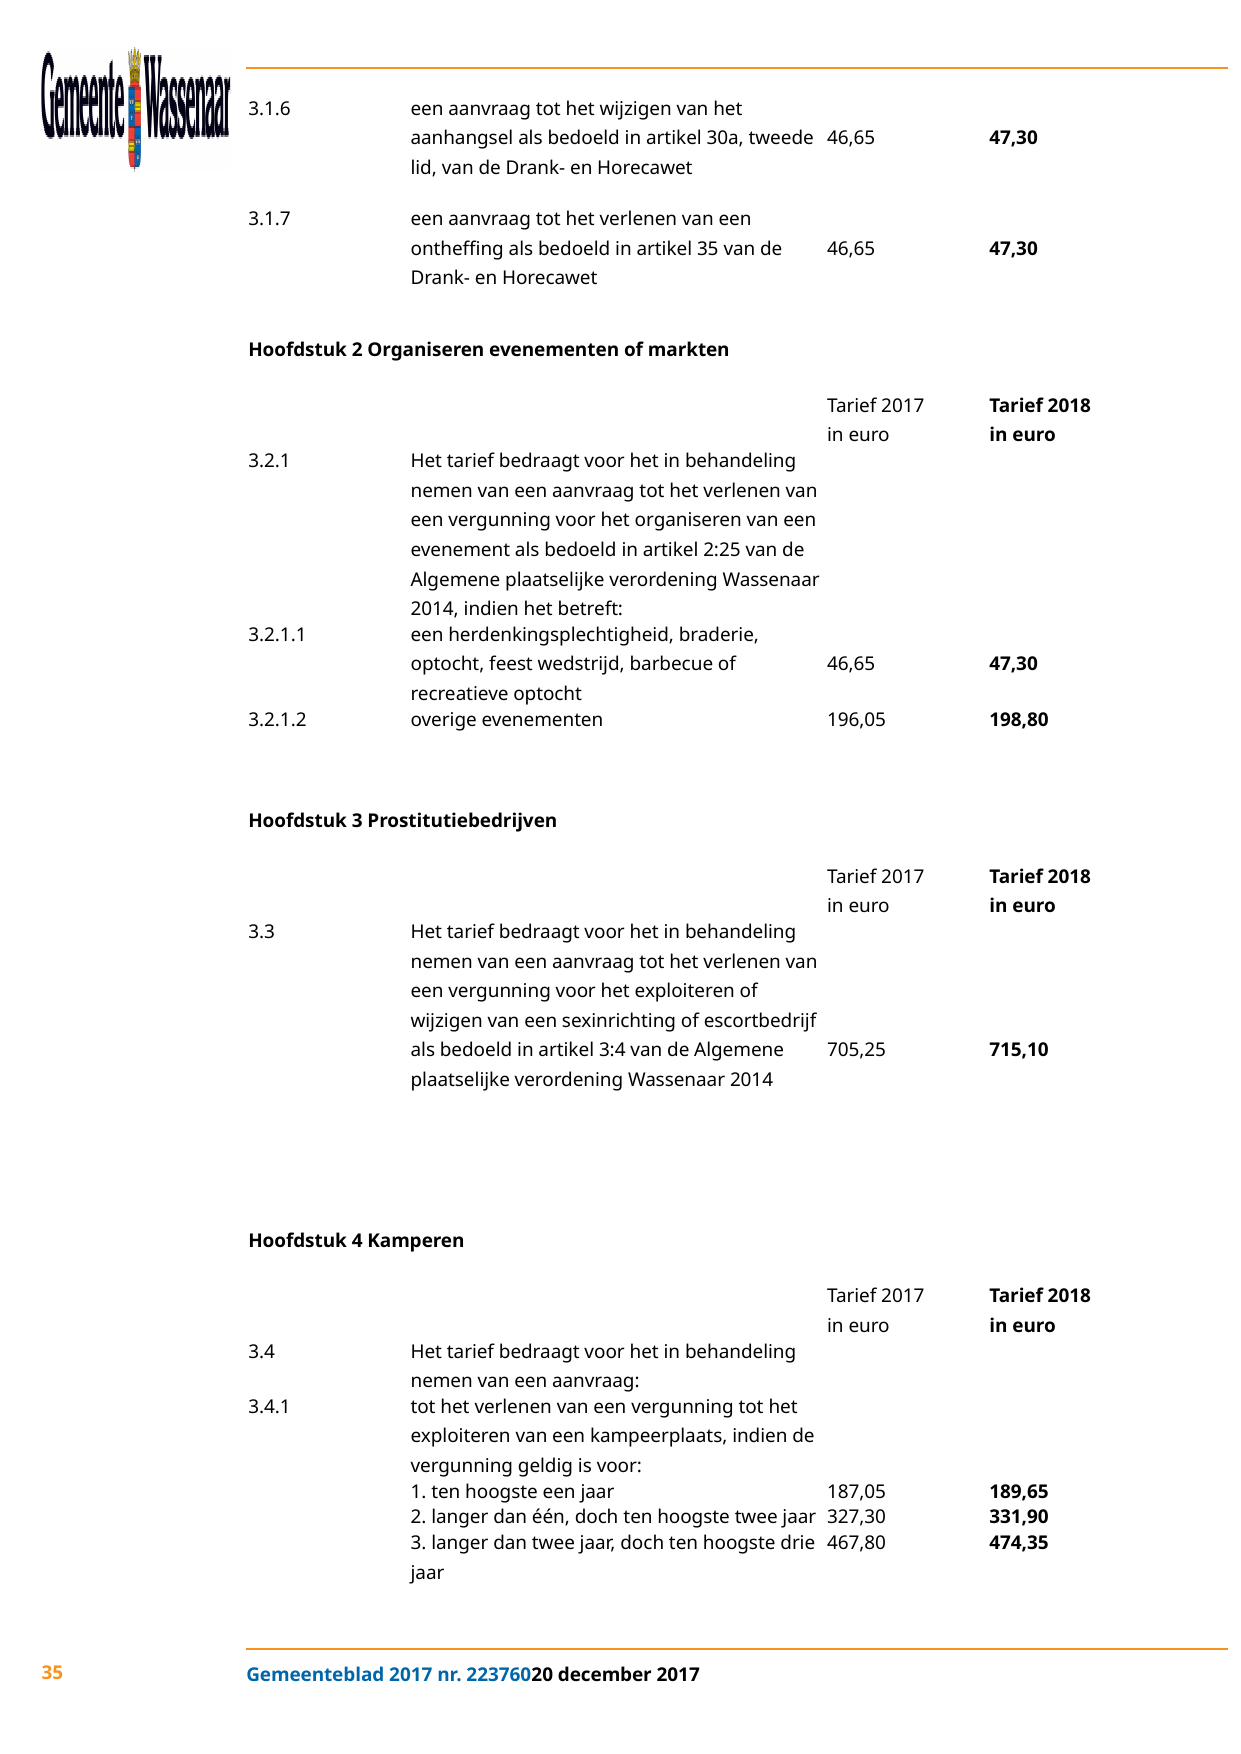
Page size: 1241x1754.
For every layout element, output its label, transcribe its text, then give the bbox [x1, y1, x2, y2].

table_cell 3.1.7 [248, 205, 410, 290]
table_cell 3.3 [248, 918, 410, 1092]
table_cell 2. langer dan één, doch ten hoogste twee jaar [410, 1504, 827, 1529]
table_cell 3.2.1 [248, 448, 410, 621]
table_cell 198,80 [989, 706, 1152, 732]
table_cell Het tarief bedraagt voor het in behandeling nemen van een aanvraag tot het verlenen van een vergunning voor het organiseren van een evenement als bedoeld in artikel 2:25 van de Algemene plaatselijke verordening Wassenaar 2014, indien het betreft: [410, 448, 827, 621]
text Hoofdstuk 3 Prostitutiebedrijven [248, 808, 1152, 833]
table_cell 327,30 [827, 1504, 989, 1529]
table_cell Het tarief bedraagt voor het in behandeling nemen van een aanvraag: [410, 1338, 827, 1393]
table_cell [827, 1393, 989, 1478]
table_cell Het tarief bedraagt voor het in behandeling nemen van een aanvraag tot het verlenen van een vergunning voor het exploiteren of wijzigen van een sexinrichting of escortbedrijf als bedoeld in artikel 3:4 van de Algemene plaatselijke verordening Wassenaar 2014 [410, 918, 827, 1092]
table_cell [989, 180, 1152, 205]
table_cell 1. ten hoogste een jaar [410, 1478, 827, 1504]
table_cell [827, 448, 989, 621]
table_cell [410, 180, 827, 205]
table_cell [989, 1393, 1152, 1478]
table_cell [989, 448, 1152, 621]
table_header [410, 1283, 827, 1338]
table_cell [827, 180, 989, 205]
table_cell [989, 1338, 1152, 1393]
table_cell [248, 180, 410, 205]
table_header [410, 863, 827, 918]
table_cell 3. langer dan twee jaar, doch ten hoogste drie jaar [410, 1530, 827, 1585]
table_cell 187,05 [827, 1478, 989, 1504]
table_cell 715,10 [989, 918, 1152, 1092]
table_cell 47,30 [989, 621, 1152, 706]
table_cell 46,65 [827, 621, 989, 706]
table_header [248, 392, 410, 447]
table_cell 3.2.1.1 [248, 621, 410, 706]
table_cell tot het verlenen van een vergunning tot het exploiteren van een kampeerplaats, indien de vergunning geldig is voor: [410, 1393, 827, 1478]
text Hoofdstuk 2 Organiseren evenementen of markten [248, 337, 1152, 362]
table_cell 3.4.1 [248, 1393, 410, 1478]
table_cell 3.2.1.2 [248, 706, 410, 732]
table_header Tarief 2018 in euro [989, 392, 1152, 447]
table_cell 705,25 [827, 918, 989, 1092]
table_header Tarief 2018 in euro [989, 1283, 1152, 1338]
table_cell 3.4 [248, 1338, 410, 1393]
table_cell [248, 1530, 410, 1585]
table_header Tarief 2017 in euro [827, 863, 989, 918]
table_header Tarief 2018 in euro [989, 863, 1152, 918]
table_cell 47,30 [989, 205, 1152, 290]
table_cell [827, 1338, 989, 1393]
table_cell 474,35 [989, 1530, 1152, 1585]
table_cell 47,30 [989, 95, 1152, 180]
table_cell [248, 1504, 410, 1529]
table_header [248, 863, 410, 918]
table_cell overige evenementen [410, 706, 827, 732]
table_cell 46,65 [827, 205, 989, 290]
table_cell een aanvraag tot het verlenen van een ontheffing als bedoeld in artikel 35 van de Drank- en Horecawet [410, 205, 827, 290]
table_cell een aanvraag tot het wijzigen van het aanhangsel als bedoeld in artikel 30a, tweede lid, van de Drank- en Horecawet [410, 95, 827, 180]
table_cell een herdenkingsplechtigheid, braderie, optocht, feest wedstrijd, barbecue of recreatieve optocht [410, 621, 827, 706]
table_header [410, 392, 827, 447]
table_header Tarief 2017 in euro [827, 392, 989, 447]
text Hoofdstuk 4 Kamperen [248, 1227, 1152, 1253]
table_header [248, 1283, 410, 1338]
table_header Tarief 2017 in euro [827, 1283, 989, 1338]
table_cell 331,90 [989, 1504, 1152, 1529]
table_cell 467,80 [827, 1530, 989, 1585]
table_cell 196,05 [827, 706, 989, 732]
table_cell 189,65 [989, 1478, 1152, 1504]
table_cell 3.1.6 [248, 95, 410, 180]
table_cell 46,65 [827, 95, 989, 180]
table_cell [248, 1478, 410, 1504]
picture [41, 47, 231, 172]
